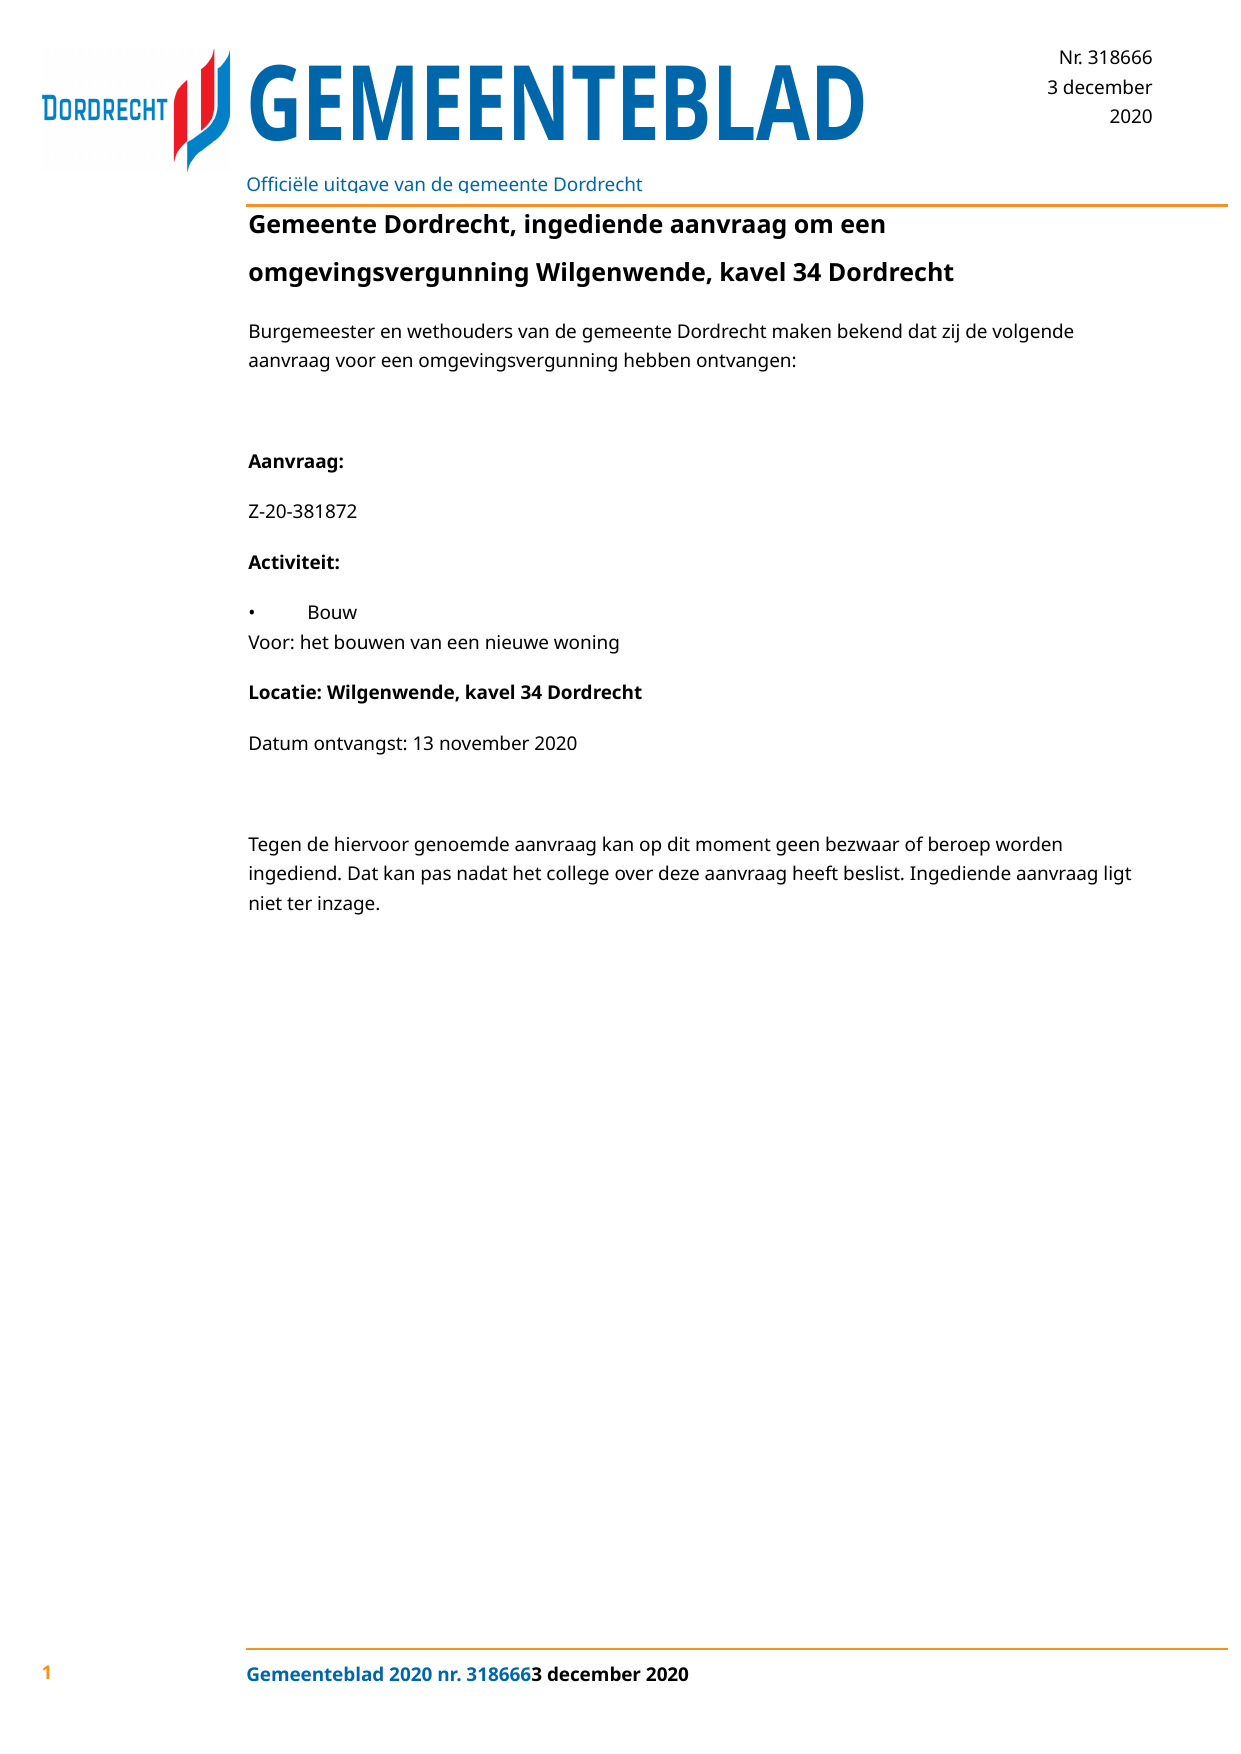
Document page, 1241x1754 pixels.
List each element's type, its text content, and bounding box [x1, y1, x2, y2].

list Bouw [248, 599, 1152, 625]
text Locatie: Wilgenwende, kavel 34 Dordrecht [248, 679, 1152, 705]
text Activiteit: [248, 549, 1152, 575]
text Aanvraag: [248, 448, 1152, 474]
text Burgemeester en wethouders van de gemeente Dordrecht maken bekend dat zij de volgende aanvraag voor een omgevingsvergunning hebben ontvangen: [248, 318, 1152, 373]
picture [41, 47, 231, 172]
text Datum ontvangst: 13 november 2020 [248, 730, 1152, 756]
text Gemeente Dordrecht, ingediende aanvraag om een omgevingsvergunning Wilgenwende, kavel 34 Dordrecht [248, 207, 1152, 288]
text Voor: het bouwen van een nieuwe woning [248, 629, 1152, 655]
text Tegen de hiervoor genoemde aanvraag kan op dit moment geen bezwaar of beroep worden ingediend. Dat kan pas nadat het college over deze aanvraag heeft beslist. Ingediende aanvraag ligt niet ter inzage. [248, 831, 1152, 916]
text Z-20-381872 [248, 499, 1152, 524]
